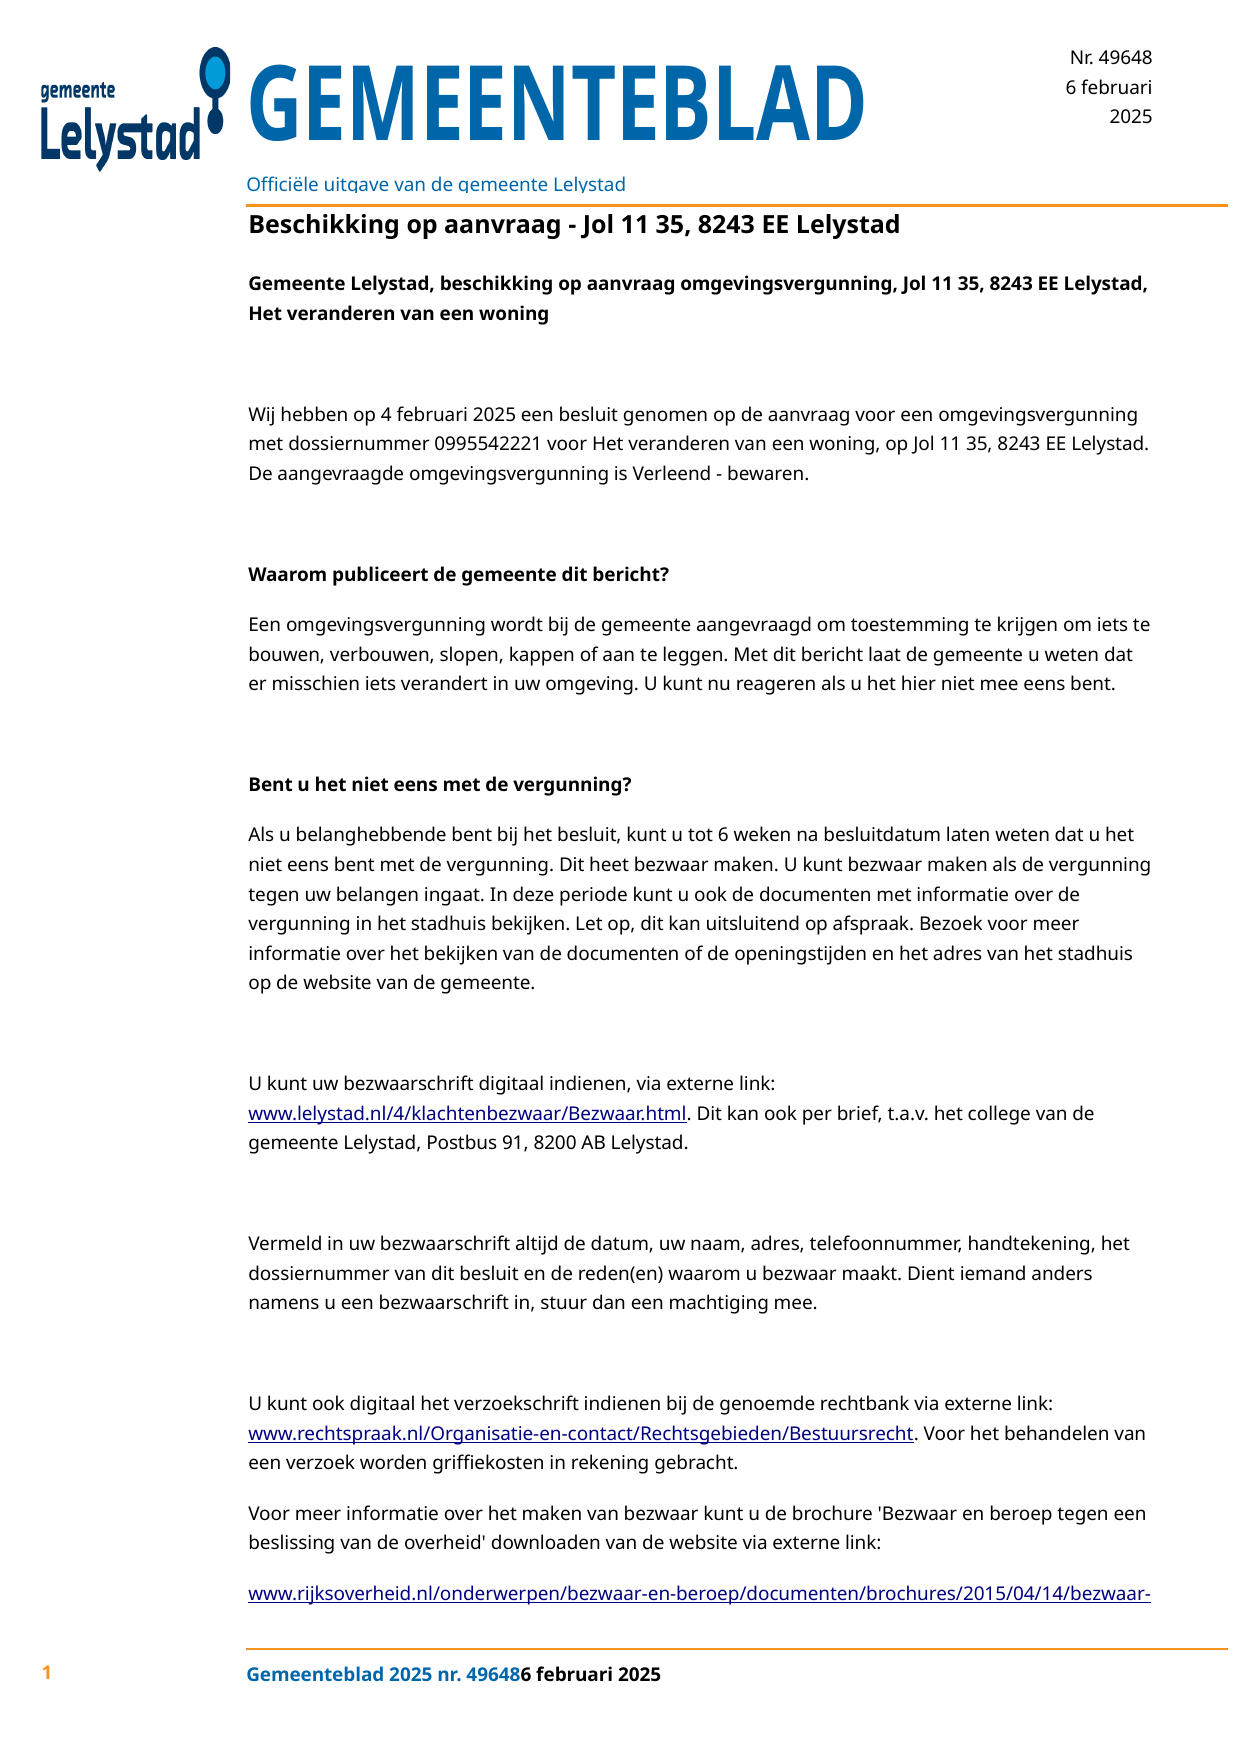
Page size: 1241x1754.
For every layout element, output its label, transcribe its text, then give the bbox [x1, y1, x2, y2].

text Beschikking op aanvraag - Jol 11 35, 8243 EE Lelystad [248, 207, 1152, 241]
text Een omgevingsvergunning wordt bij de gemeente aangevraagd om toestemming te krijgen om iets te bouwen, verbouwen, slopen, kappen of aan te leggen. Met dit bericht laat de gemeente u weten dat er misschien iets verandert in uw omgeving. U kunt nu reageren als u het hier niet mee eens bent. [248, 611, 1152, 696]
text www.rijksoverheid.nl/onderwerpen/bezwaar-en-beroep/documenten/brochures/2015/04/14/bezwaar- [248, 1580, 1152, 1606]
text Vermeld in uw bezwaarschrift altijd de datum, uw naam, adres, telefoonnummer, handtekening, het dossiernummer van dit besluit en de reden(en) waarom u bezwaar maakt. Dient iemand anders namens u een bezwaarschrift in, stuur dan een machtiging mee. [248, 1230, 1152, 1315]
text Voor meer informatie over het maken van bezwaar kunt u de brochure 'Bezwaar en beroep tegen een beslissing van de overheid' downloaden van de website via externe link: [248, 1500, 1152, 1555]
text Waarom publiceert de gemeente dit bericht? [248, 561, 1152, 586]
text Bent u het niet eens met de vergunning? [248, 771, 1152, 797]
text Als u belanghebbende bent bij het besluit, kunt u tot 6 weken na besluitdatum laten weten dat u het niet eens bent met de vergunning. Dit heet bezwaar maken. U kunt bezwaar maken als de vergunning tegen uw belangen ingaat. In deze periode kunt u ook de documenten met informatie over de vergunning in het stadhuis bekijken. Let op, dit kan uitsluitend op afspraak. Bezoek voor meer informatie over het bekijken van de documenten of de openingstijden en het adres van het stadhuis op de website van de gemeente. [248, 822, 1152, 995]
text U kunt ook digitaal het verzoekschrift indienen bij de genoemde rechtbank via externe link: www.rechtspraak.nl/Organisatie-en-contact/Rechtsgebieden/Bestuursrecht. Voor het behandelen van een verzoek worden griffiekosten in rekening gebracht. [248, 1390, 1152, 1475]
text U kunt uw bezwaarschrift digitaal indienen, via externe link: www.lelystad.nl/4/klachtenbezwaar/Bezwaar.html. Dit kan ook per brief, t.a.v. het college van de gemeente Lelystad, Postbus 91, 8200 AB Lelystad. [248, 1070, 1152, 1155]
text Gemeente Lelystad, beschikking op aanvraag omgevingsvergunning, Jol 11 35, 8243 EE Lelystad, Het veranderen van een woning [248, 270, 1152, 326]
text Wij hebben op 4 februari 2025 een besluit genomen op de aanvraag voor een omgevingsvergunning met dossiernummer 0995542221 voor Het veranderen van een woning, op Jol 11 35, 8243 EE Lelystad. De aangevraagde omgevingsvergunning is Verleend - bewaren. [248, 401, 1152, 486]
picture [41, 47, 231, 172]
